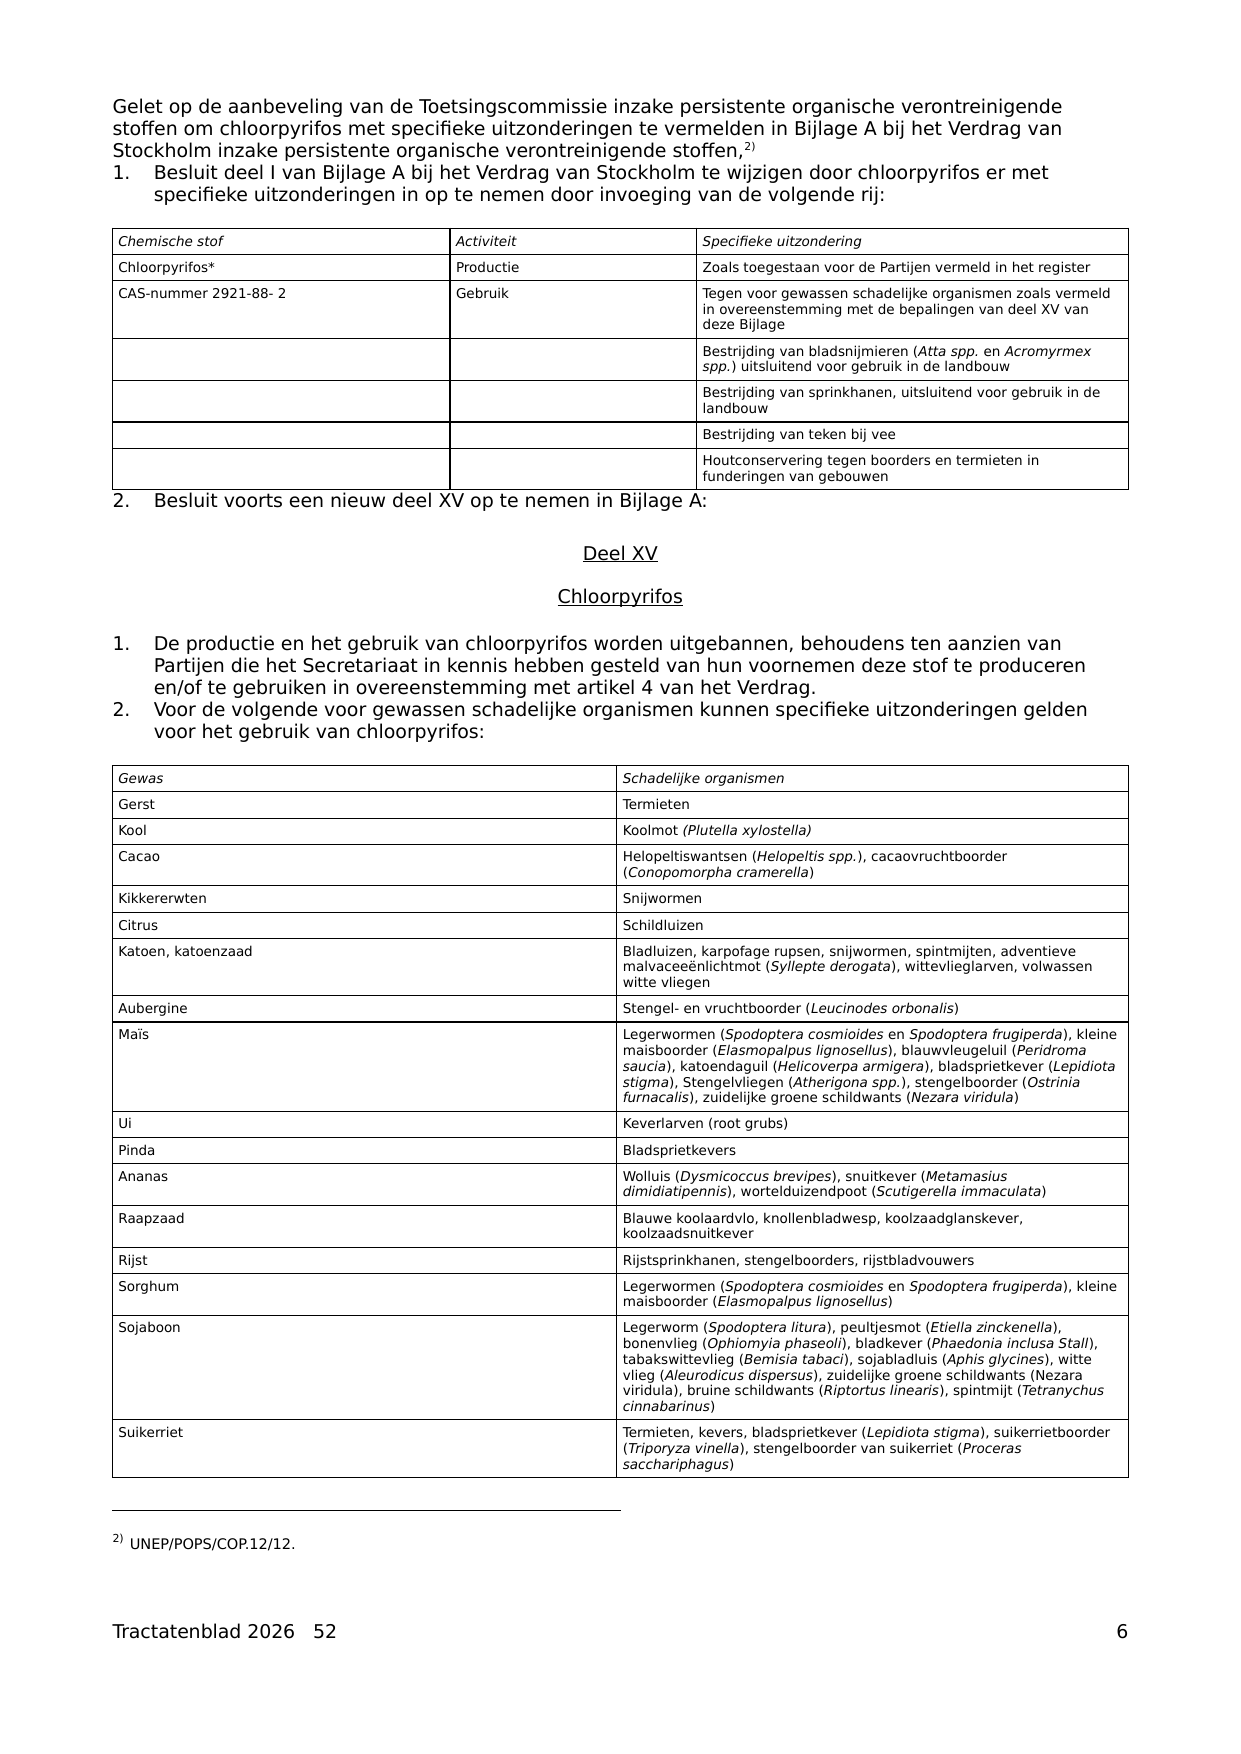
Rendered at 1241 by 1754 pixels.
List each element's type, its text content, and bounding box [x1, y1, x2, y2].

text Gelet op de aanbeveling van de Toetsingscommissie inzake persistente organische verontreinigende stoffen om chloorpyrifos met specifieke uitzonderingen te vermelden in Bijlage A bij het Verdrag van Stockholm inzake persistente organische verontreinigende stoffen, [112, 96, 1128, 162]
table_cell Bestrijding van teken bij vee [697, 423, 1128, 447]
table_cell Chloorpyrifos* [113, 255, 449, 280]
table_cell Legerwormen (Spodoptera cosmioides en Spodoptera frugiperda), kleine maisboorder (Elasmopalpus lignosellus), blauwvleugeluil (Peridroma saucia), katoendaguil (Helicoverpa armigera), bladsprietkever (Lepidiota stigma), Stengelvliegen (Atherigona spp.), stengelboorder (Ostrinia furnacalis), zuidelijke groene schildwants (Nezara viridula) [617, 1023, 1128, 1111]
text 2. Besluit voorts een nieuw deel XV op te nemen in Bijlage A: [112, 490, 1128, 512]
table_cell Pinda [113, 1138, 616, 1163]
table_cell Bladsprietkevers [617, 1138, 1128, 1163]
table_cell Productie [451, 255, 696, 280]
table_cell Bladluizen, karpofage rupsen, snijwormen, spintmijten, adventieve malvaceeënlichtmot (Syllepte derogata), wittevlieglarven, volwassen witte vliegen [617, 939, 1128, 995]
table_cell [451, 381, 696, 421]
table_cell Zoals toegestaan voor de Partijen vermeld in het register [697, 255, 1128, 280]
table_cell Keverlarven (root grubs) [617, 1112, 1128, 1137]
table_header Activiteit [451, 229, 696, 254]
table_cell CAS-nummer 2921-88- 2 [113, 281, 449, 338]
table_cell Stengel- en vruchtboorder (Leucinodes orbonalis) [617, 996, 1128, 1021]
table_cell Maïs [113, 1023, 616, 1111]
table_cell Suikerriet [113, 1420, 616, 1477]
table_cell Ui [113, 1112, 616, 1137]
table_cell Sojaboon [113, 1316, 616, 1419]
table_cell [451, 339, 696, 379]
table_cell Sorghum [113, 1274, 616, 1314]
table_cell Katoen, katoenzaad [113, 939, 616, 995]
table_cell [113, 381, 449, 421]
table_cell Rijstsprinkhanen, stengelboorders, rijstbladvouwers [617, 1248, 1128, 1273]
table_cell Ananas [113, 1164, 616, 1205]
table_cell Termieten, kevers, bladsprietkever (Lepidiota stigma), suikerrietboorder (Triporyza vinella), stengelboorder van suikerriet (Proceras sacchariphagus) [617, 1420, 1128, 1477]
table_cell Aubergine [113, 996, 616, 1021]
text 1. Besluit deel I van Bijlage A bij het Verdrag van Stockholm te wijzigen door chloorpyrifos er met specifieke uitzonderingen in op te nemen door invoeging van de volgende rij: [112, 162, 1128, 206]
table_cell [451, 423, 696, 447]
table_cell [113, 423, 449, 447]
table_cell Citrus [113, 913, 616, 938]
subtitle Deel XV Chloorpyrifos [112, 542, 1128, 608]
table_cell Termieten [617, 792, 1128, 817]
table_header Specifieke uitzondering [697, 229, 1128, 254]
table_cell [113, 449, 449, 489]
table_cell Legerwormen (Spodoptera cosmioides en Spodoptera frugiperda), kleine maisboorder (Elasmopalpus lignosellus) [617, 1274, 1128, 1314]
table_cell Houtconservering tegen boorders en termieten in funderingen van gebouwen [697, 449, 1128, 489]
table_cell Kool [113, 819, 616, 843]
table_cell Bestrijding van sprinkhanen, uitsluitend voor gebruik in de landbouw [697, 381, 1128, 421]
table_cell Schildluizen [617, 913, 1128, 938]
table_cell Tegen voor gewassen schadelijke organismen zoals vermeld in overeenstemming met de bepalingen van deel XV van deze Bijlage [697, 281, 1128, 338]
text 2. Voor de volgende voor gewassen schadelijke organismen kunnen specifieke uitzonderingen gelden voor het gebruik van chloorpyrifos: [112, 699, 1128, 743]
table_cell Gebruik [451, 281, 696, 338]
text 1. De productie en het gebruik van chloorpyrifos worden uitgebannen, behoudens ten aanzien van Partijen die het Secretariaat in kennis hebben gesteld van hun voornemen deze stof te produceren en/of te gebruiken in overeenstemming met artikel 4 van het Verdrag. [112, 633, 1128, 699]
table_cell [451, 449, 696, 489]
table_cell Legerworm (Spodoptera litura), peultjesmot (Etiella zinckenella), bonenvlieg (Ophiomyia phaseoli), bladkever (Phaedonia inclusa Stall), tabakswittevlieg (Bemisia tabaci), sojabladluis (Aphis glycines), witte vlieg (Aleurodicus dispersus), zuidelijke groene schildwants (Nezara viridula), bruine schildwants (Riptortus linearis), spintmijt (Tetranychus cinnabarinus) [617, 1316, 1128, 1419]
table_header Gewas [113, 766, 616, 791]
table_cell Snijwormen [617, 886, 1128, 912]
table_cell Rijst [113, 1248, 616, 1273]
table_cell Raapzaad [113, 1206, 616, 1247]
table_header Chemische stof [113, 229, 449, 254]
table_cell [113, 339, 449, 379]
table_cell Wolluis (Dysmicoccus brevipes), snuitkever (Metamasius dimidiatipennis), wortelduizendpoot (Scutigerella immaculata) [617, 1164, 1128, 1205]
table_header Schadelijke organismen [617, 766, 1128, 791]
table_cell Bestrijding van bladsnijmieren (Atta spp. en Acromyrmex spp.) uitsluitend voor gebruik in de landbouw [697, 339, 1128, 379]
table_cell Blauwe koolaardvlo, knollenbladwesp, koolzaadglanskever, koolzaadsnuitkever [617, 1206, 1128, 1247]
table_cell Cacao [113, 845, 616, 885]
text UNEP/POPS/COP.12/12. [112, 1532, 1128, 1554]
table_cell Koolmot (Plutella xylostella) [617, 819, 1128, 843]
table_cell Kikkererwten [113, 886, 616, 912]
table_cell Helopeltiswantsen (Helopeltis spp.), cacaovruchtboorder (Conopomorpha cramerella) [617, 845, 1128, 885]
table_cell Gerst [113, 792, 616, 817]
